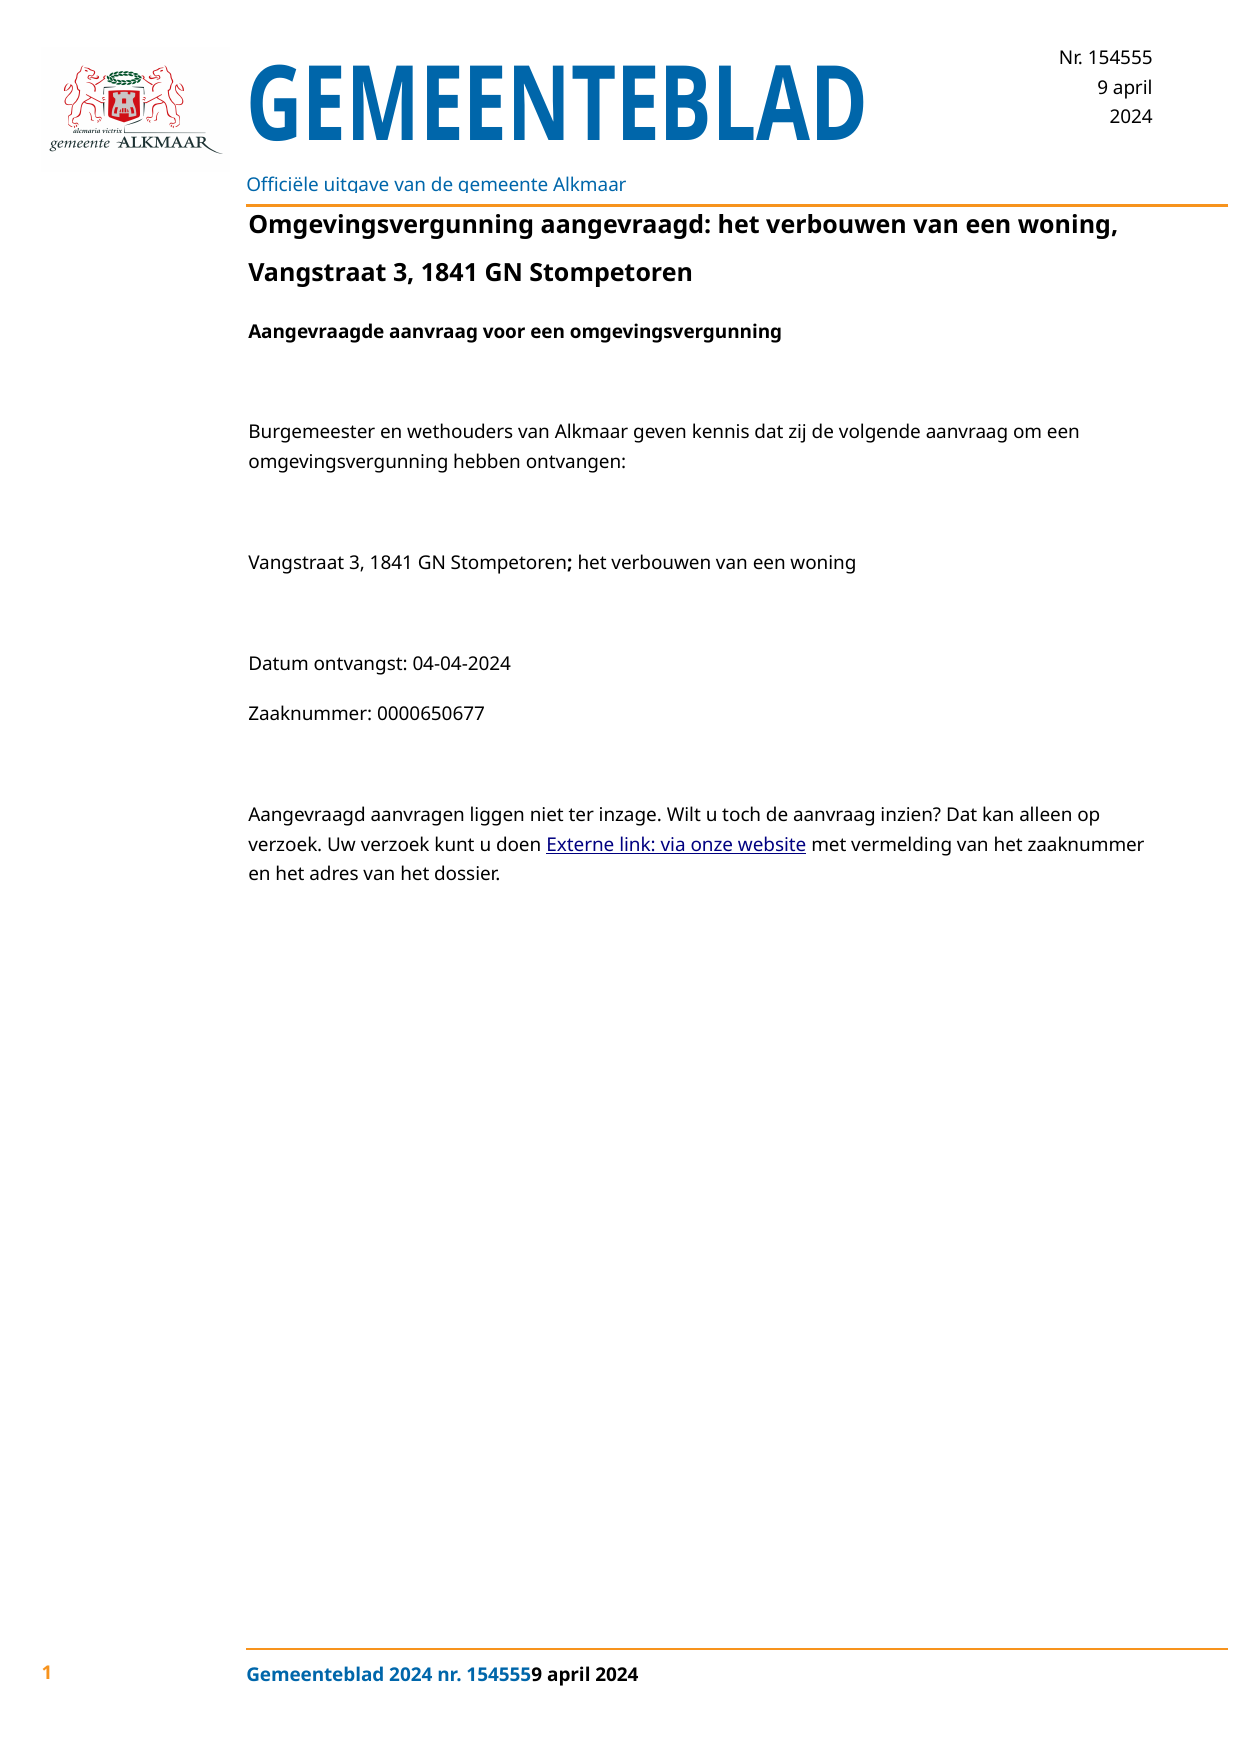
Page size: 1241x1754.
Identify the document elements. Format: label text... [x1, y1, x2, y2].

text Zaaknummer: 0000650677 [248, 700, 1152, 726]
text Omgevingsvergunning aangevraagd: het verbouwen van een woning, Vangstraat 3, 1841 GN Stompetoren [248, 207, 1152, 288]
picture [41, 47, 231, 172]
text Aangevraagd aanvragen liggen niet ter inzage. Wilt u toch de aanvraag inzien? Dat kan alleen op verzoek. Uw verzoek kunt u doen Externe link: via onze website met vermelding van het zaaknummer en het adres van het dossier. [248, 801, 1152, 886]
text Aangevraagde aanvraag voor een omgevingsvergunning [248, 318, 1152, 344]
text Datum ontvangst: 04-04-2024 [248, 650, 1152, 676]
text Vangstraat 3, 1841 GN Stompetoren; het verbouwen van een woning [248, 549, 1152, 575]
text Burgemeester en wethouders van Alkmaar geven kennis dat zij de volgende aanvraag om een omgevingsvergunning hebben ontvangen: [248, 419, 1152, 474]
